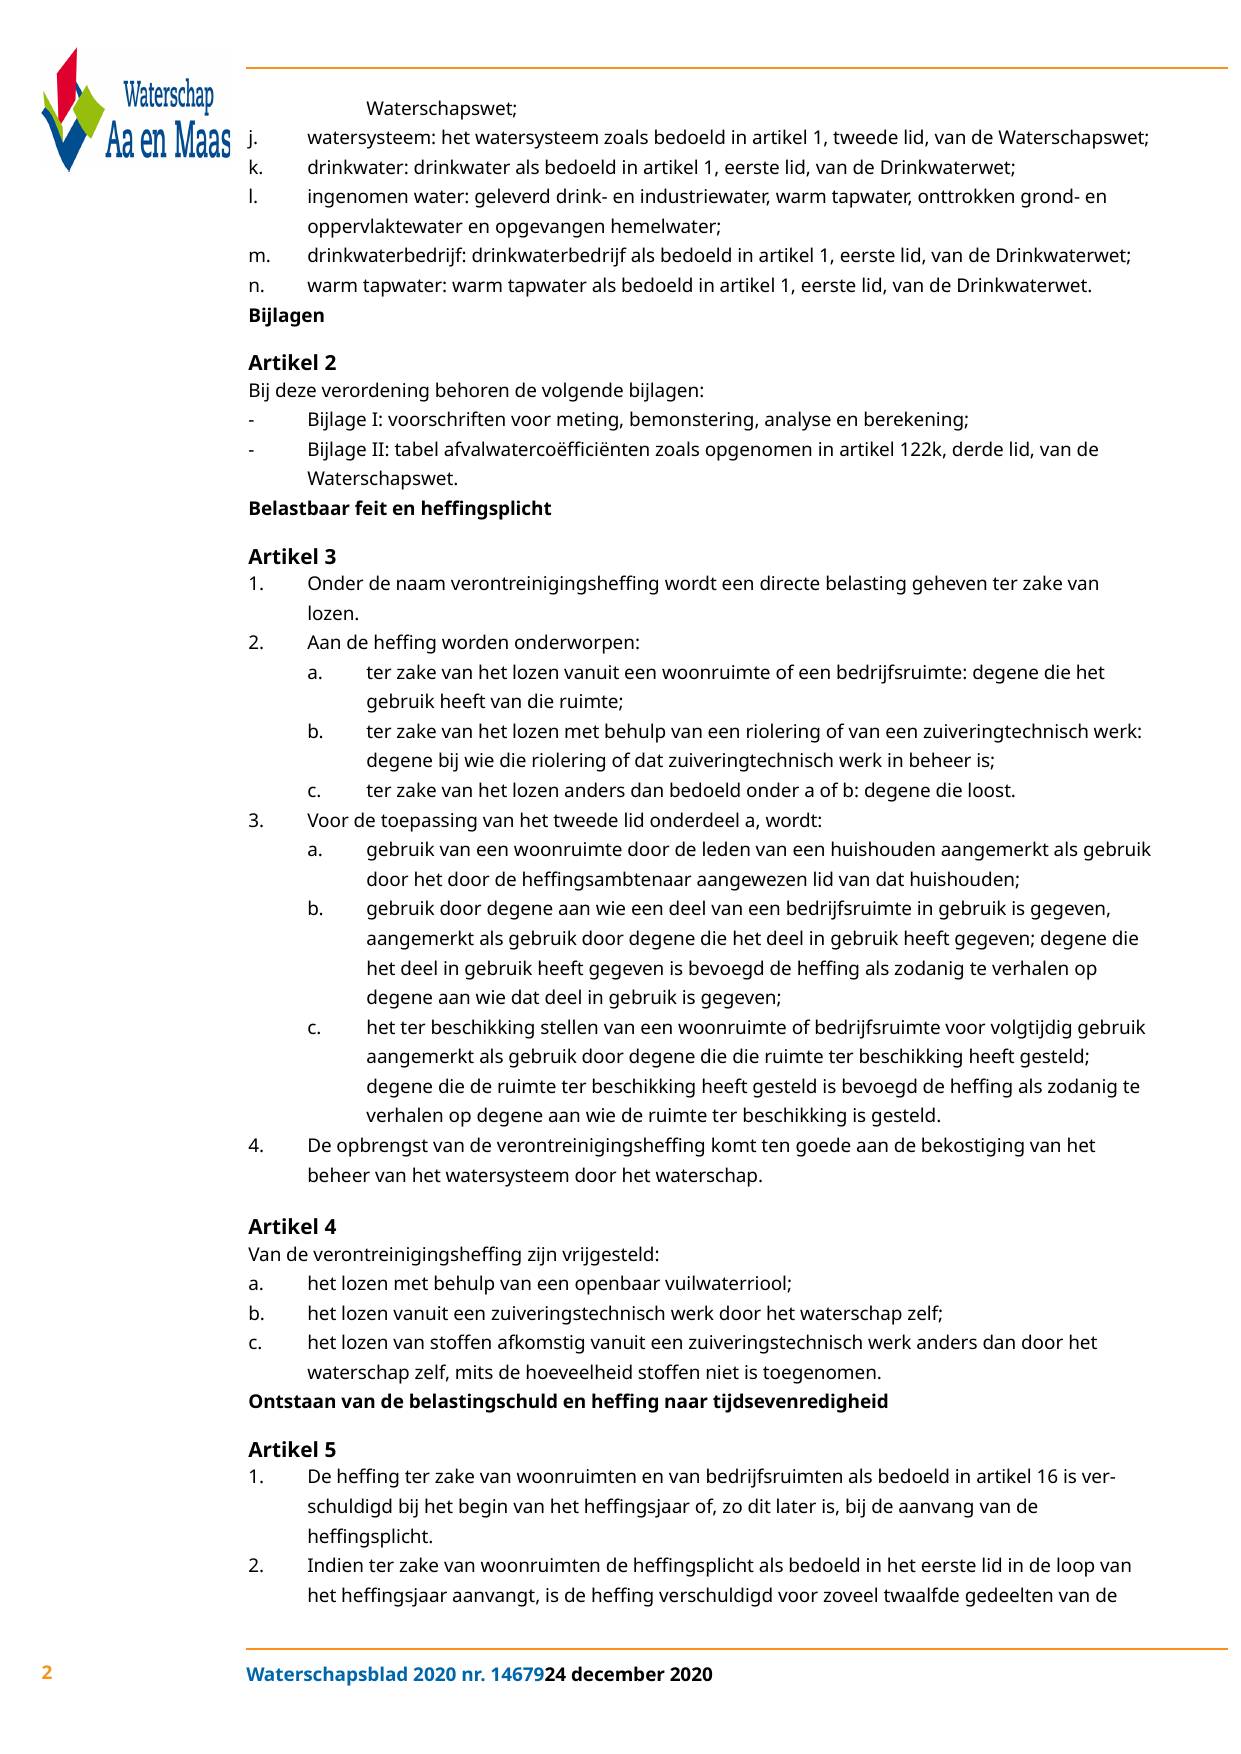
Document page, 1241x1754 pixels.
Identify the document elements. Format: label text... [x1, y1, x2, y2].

text Artikel 5 [248, 1435, 1152, 1464]
list het lozen vanuit een zuiveringstechnisch werk door het waterschap zelf; [248, 1300, 1152, 1326]
text Belastbaar feit en heffingsplicht [248, 495, 1152, 521]
list drinkwater: drinkwater als bedoeld in artikel 1, eerste lid, van de Drinkwaterwet; [248, 154, 1152, 180]
text Bij deze verordening behoren de volgende bijlagen: [248, 377, 1152, 403]
text Artikel 2 [248, 348, 1152, 377]
list Bijlage II: tabel afvalwatercoëfficiënten zoals opgenomen in artikel 122k, derde lid, van de Waterschapswet. [248, 436, 1152, 491]
list ter zake van het lozen met behulp van een riolering of van een zuiveringtechnisch werk: degene bij wie die riolering of dat zuiveringtechnisch werk in beheer is; [307, 718, 1152, 773]
list het lozen van stoffen afkomstig vanuit een zuiveringstechnisch werk anders dan door het waterschap zelf, mits de hoeveelheid stoffen niet is toegenomen. [248, 1329, 1152, 1385]
list Waterschapswet; [307, 95, 1152, 121]
text Van de verontreinigingsheffing zijn vrijgesteld: [248, 1241, 1152, 1266]
list De heffing ter zake van woonruimten en van bedrijfsruimten als bedoeld in artikel 16 is ver-schuldigd bij het begin van het heffingsjaar of, zo dit later is, bij de aanvang van de heffingsplicht. [248, 1464, 1152, 1548]
list warm tapwater: warm tapwater als bedoeld in artikel 1, eerste lid, van de Drinkwaterwet. [248, 272, 1152, 298]
list watersysteem: het watersysteem zoals bedoeld in artikel 1, tweede lid, van de Waterschapswet; [248, 124, 1152, 150]
picture [41, 47, 231, 172]
list Voor de toepassing van het tweede lid onderdeel a, wordt: [248, 807, 1152, 833]
list Indien ter zake van woonruimten de heffingsplicht als bedoeld in het eerste lid in de loop van het heffingsjaar aanvangt, is de heffing verschuldigd voor zoveel twaalfde gedeelten van de [248, 1552, 1152, 1608]
list het ter beschikking stellen van een woonruimte of bedrijfsruimte voor volgtijdig gebruik aangemerkt als gebruik door degene die die ruimte ter beschikking heeft gesteld; degene die de ruimte ter beschikking heeft gesteld is bevoegd de heffing als zodanig te verhalen op degene aan wie de ruimte ter beschikking is gesteld. [307, 1014, 1152, 1128]
list Onder de naam verontreinigingsheffing wordt een directe belasting geheven ter zake van lozen. [248, 570, 1152, 626]
list ter zake van het lozen anders dan bedoeld onder a of b: degene die loost. [307, 777, 1152, 803]
list Bijlage I: voorschriften voor meting, bemonstering, analyse en berekening; [248, 406, 1152, 432]
list ter zake van het lozen vanuit een woonruimte of een bedrijfsruimte: degene die het gebruik heeft van die ruimte; [307, 659, 1152, 714]
list gebruik door degene aan wie een deel van een bedrijfsruimte in gebruik is gegeven, aangemerkt als gebruik door degene die het deel in gebruik heeft gegeven; degene die het deel in gebruik heeft gegeven is bevoegd de heffing als zodanig te verhalen op degene aan wie dat deel in gebruik is gegeven; [307, 896, 1152, 1010]
list De opbrengst van de verontreinigingsheffing komt ten goede aan de bekostiging van het beheer van het watersysteem door het waterschap. [248, 1132, 1152, 1188]
list drinkwaterbedrijf: drinkwaterbedrijf als bedoeld in artikel 1, eerste lid, van de Drinkwaterwet; [248, 243, 1152, 268]
list het lozen met behulp van een openbaar vuilwaterriool; [248, 1270, 1152, 1296]
list ingenomen water: geleverd drink- en industriewater, warm tapwater, onttrokken grond- en oppervlaktewater en opgevangen hemelwater; [248, 183, 1152, 239]
text Artikel 3 [248, 542, 1152, 570]
text Ontstaan van de belastingschuld en heffing naar tijdsevenredigheid [248, 1389, 1152, 1414]
list gebruik van een woonruimte door de leden van een huishouden aangemerkt als gebruik door het door de heffingsambtenaar aangewezen lid van dat huishouden; [307, 836, 1152, 892]
list Aan de heffing worden onderworpen: [248, 629, 1152, 655]
text Artikel 4 [248, 1212, 1152, 1241]
text Bijlagen [248, 302, 1152, 328]
